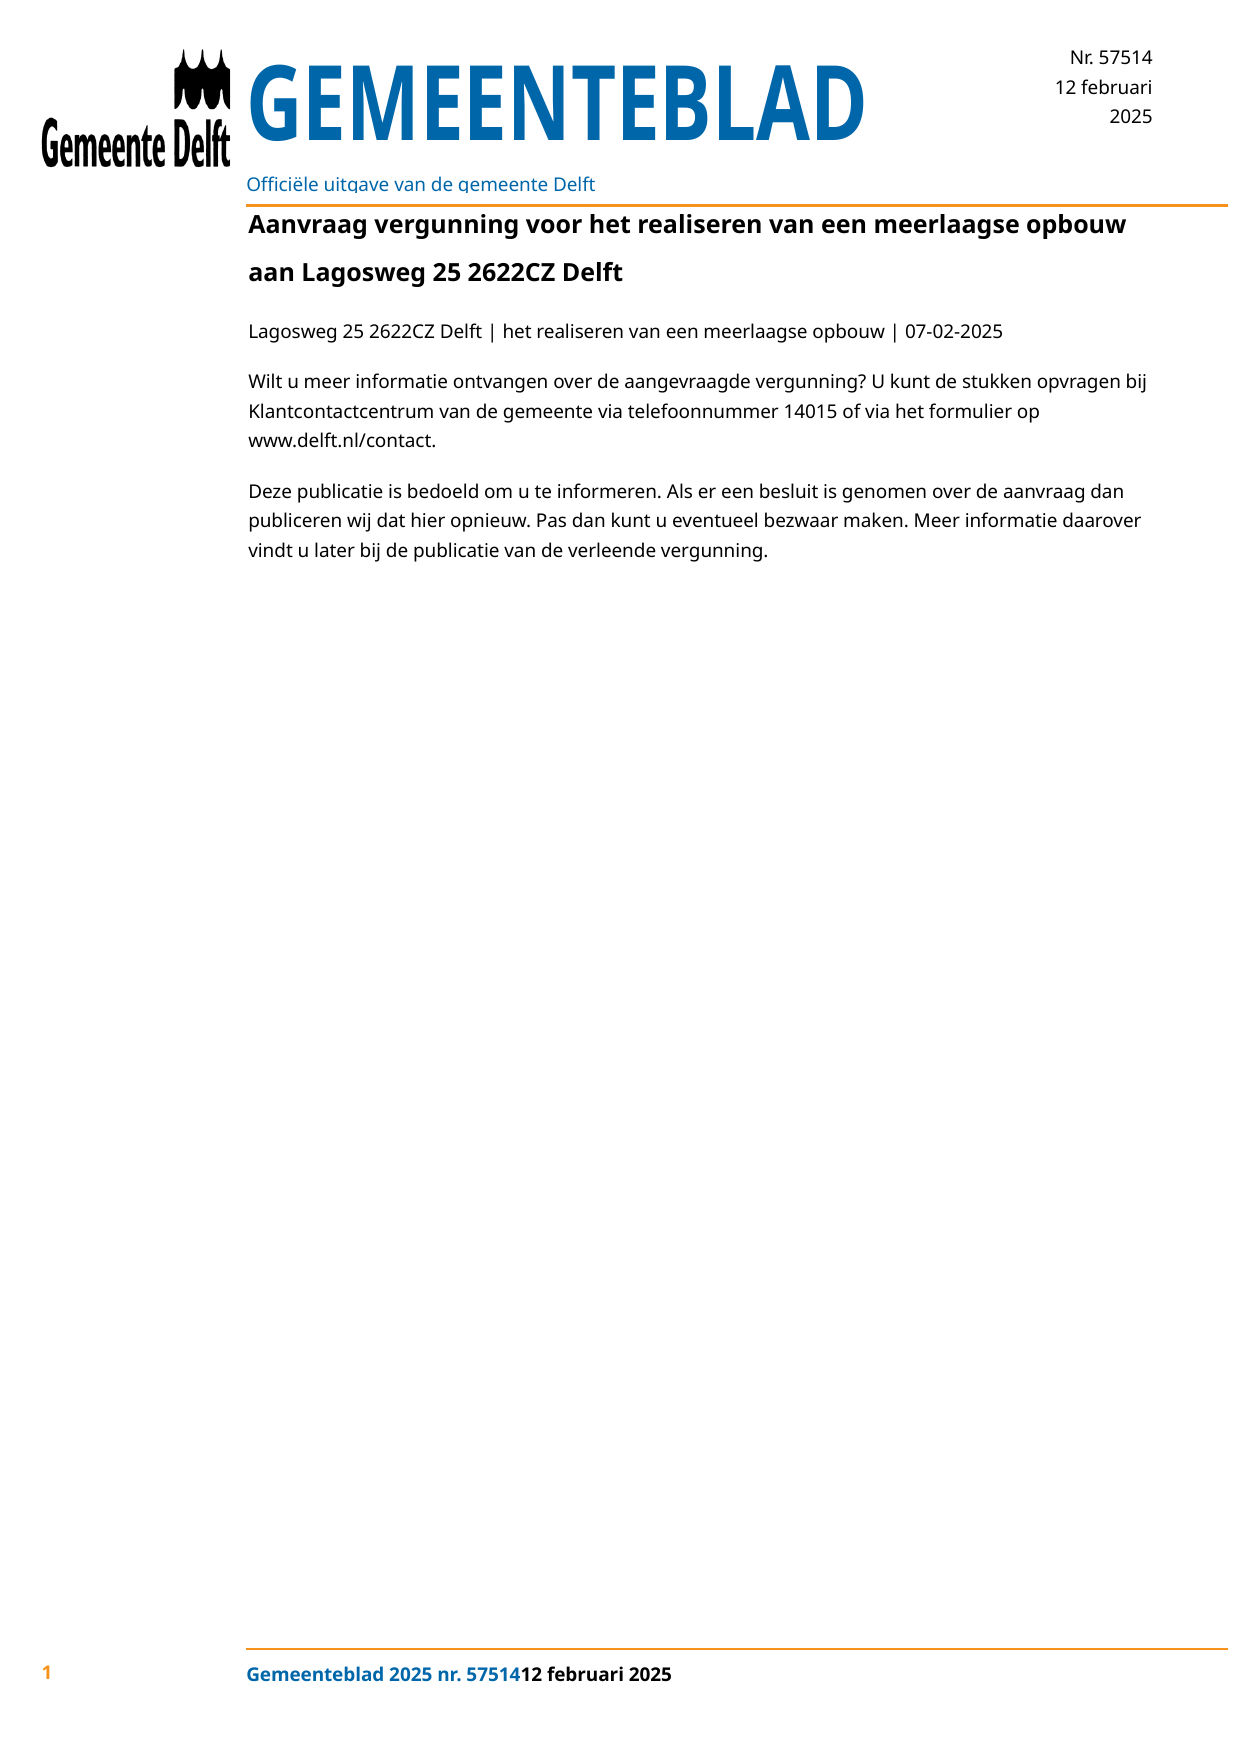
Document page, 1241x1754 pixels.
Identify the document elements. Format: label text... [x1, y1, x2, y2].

text Deze publicatie is bedoeld om u te informeren. Als er een besluit is genomen over de aanvraag dan publiceren wij dat hier opnieuw. Pas dan kunt u eventueel bezwaar maken. Meer informatie daarover vindt u later bij de publicatie van de verleende vergunning. [248, 478, 1152, 563]
picture [41, 47, 231, 172]
text Wilt u meer informatie ontvangen over de aangevraagde vergunning? U kunt de stukken opvragen bij Klantcontactcentrum van de gemeente via telefoonnummer 14015 of via het formulier op www.delft.nl/contact. [248, 368, 1152, 453]
text Aanvraag vergunning voor het realiseren van een meerlaagse opbouw aan Lagosweg 25 2622CZ Delft [248, 207, 1152, 288]
text Lagosweg 25 2622CZ Delft | het realiseren van een meerlaagse opbouw | 07-02-2025 [248, 318, 1152, 344]
